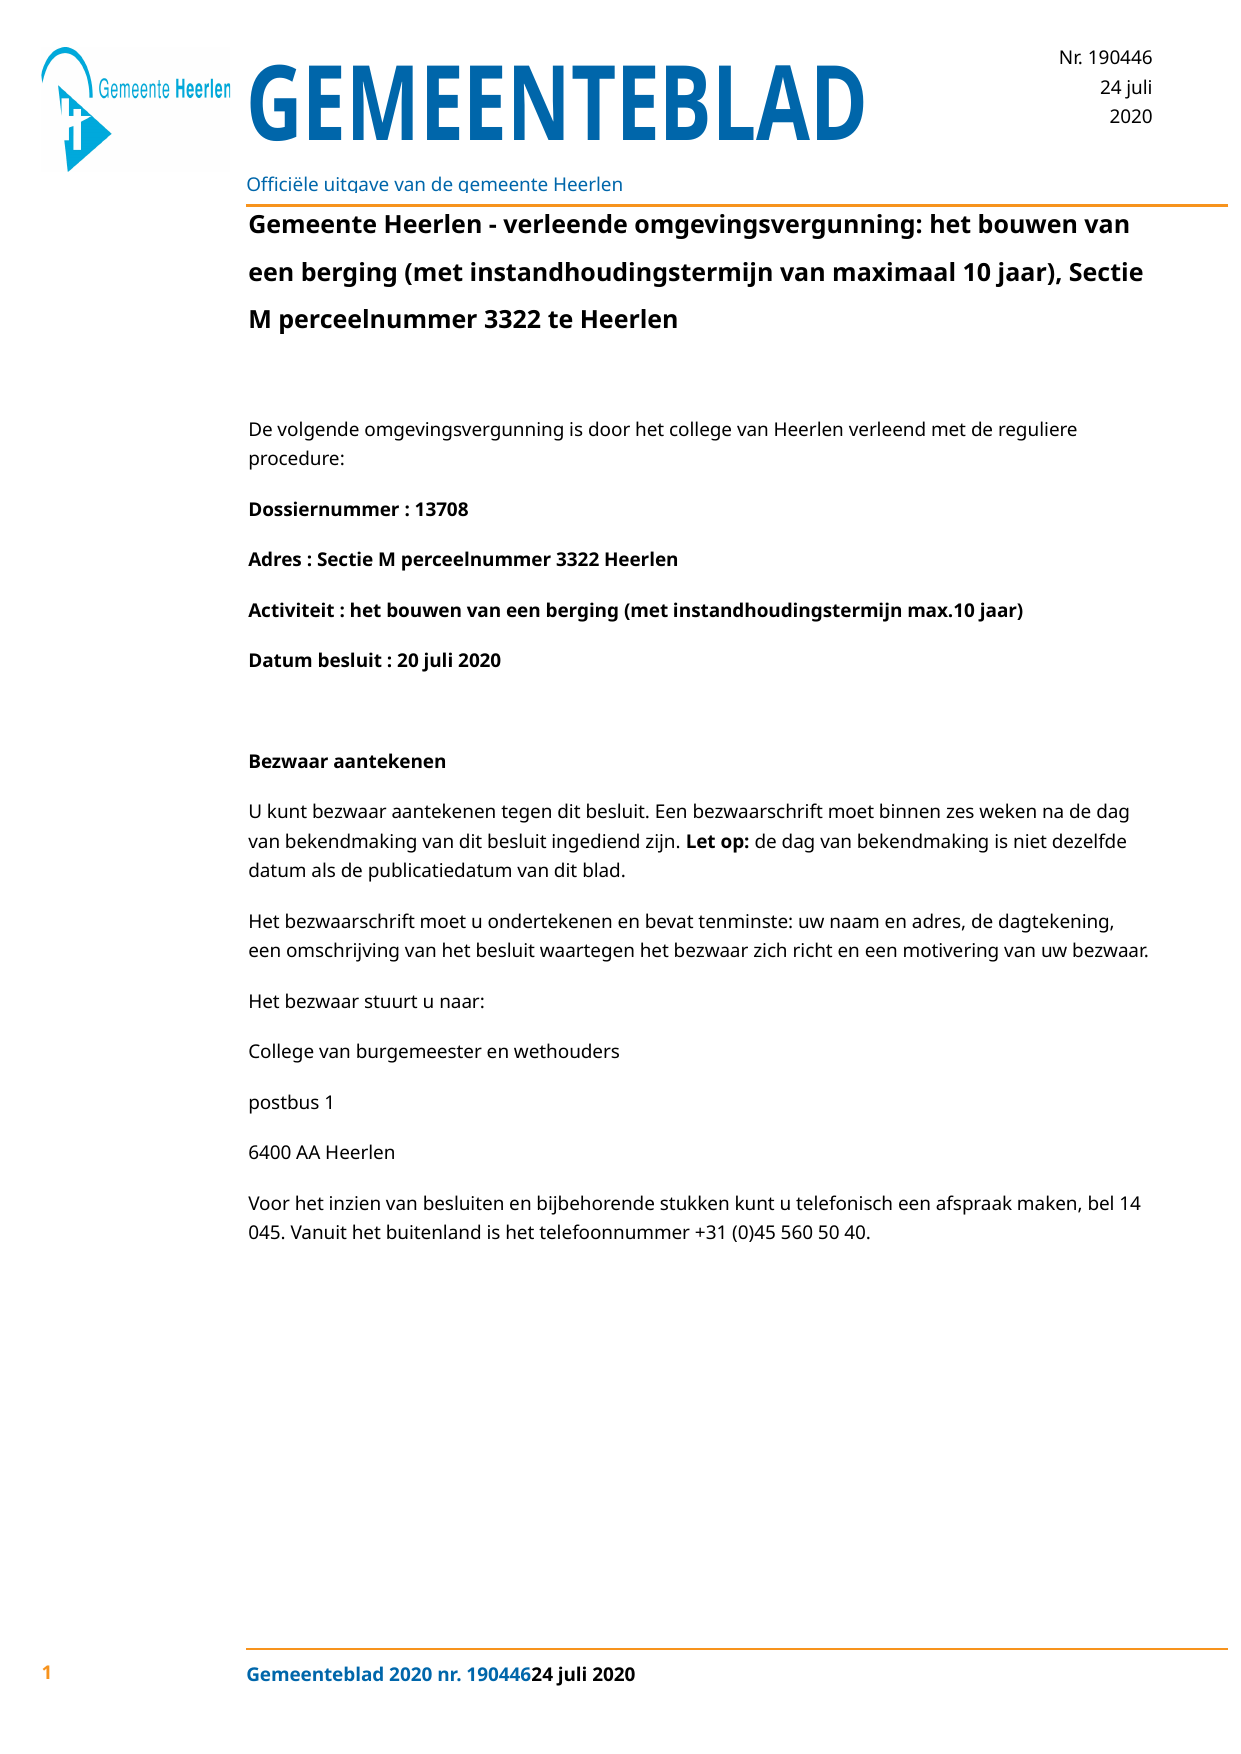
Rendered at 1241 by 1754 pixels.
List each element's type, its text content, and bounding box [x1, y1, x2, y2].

picture [41, 47, 231, 172]
text postbus 1 [248, 1089, 1152, 1114]
text Activiteit : het bouwen van een berging (met instandhoudingstermijn max.10 jaar) [248, 597, 1152, 622]
text Dossiernummer : 13708 [248, 496, 1152, 522]
text 6400 AA Heerlen [248, 1139, 1152, 1165]
text Voor het inzien van besluiten en bijbehorende stukken kunt u telefonisch een afspraak maken, bel 14 045. Vanuit het buitenland is het telefoonnummer +31 (0)45 560 50 40. [248, 1190, 1152, 1245]
text Het bezwaarschrift moet u ondertekenen en bevat tenminste: uw naam en adres, de dagtekening, een omschrijving van het besluit waartegen het bezwaar zich richt en een motivering van uw bezwaar. [248, 908, 1152, 963]
picture [41, 47, 59, 70]
text Bezwaar aantekenen [248, 748, 1152, 774]
text U kunt bezwaar aantekenen tegen dit besluit. Een bezwaarschrift moet binnen zes weken na de dag van bekendmaking van dit besluit ingediend zijn. Let op: de dag van bekendmaking is niet dezelfde datum als de publicatiedatum van dit blad. [248, 798, 1152, 883]
text Datum besluit : 20 juli 2020 [248, 647, 1152, 673]
text Adres : Sectie M perceelnummer 3322 Heerlen [248, 546, 1152, 572]
text De volgende omgevingsvergunning is door het college van Heerlen verleend met de reguliere procedure: [248, 416, 1152, 471]
text College van burgemeester en wethouders [248, 1038, 1152, 1064]
text Gemeente Heerlen - verleende omgevingsvergunning: het bouwen van een berging (met instandhoudingstermijn van maximaal 10 jaar), Sectie M perceelnummer 3322 te Heerlen [248, 207, 1152, 336]
text Het bezwaar stuurt u naar: [248, 988, 1152, 1014]
